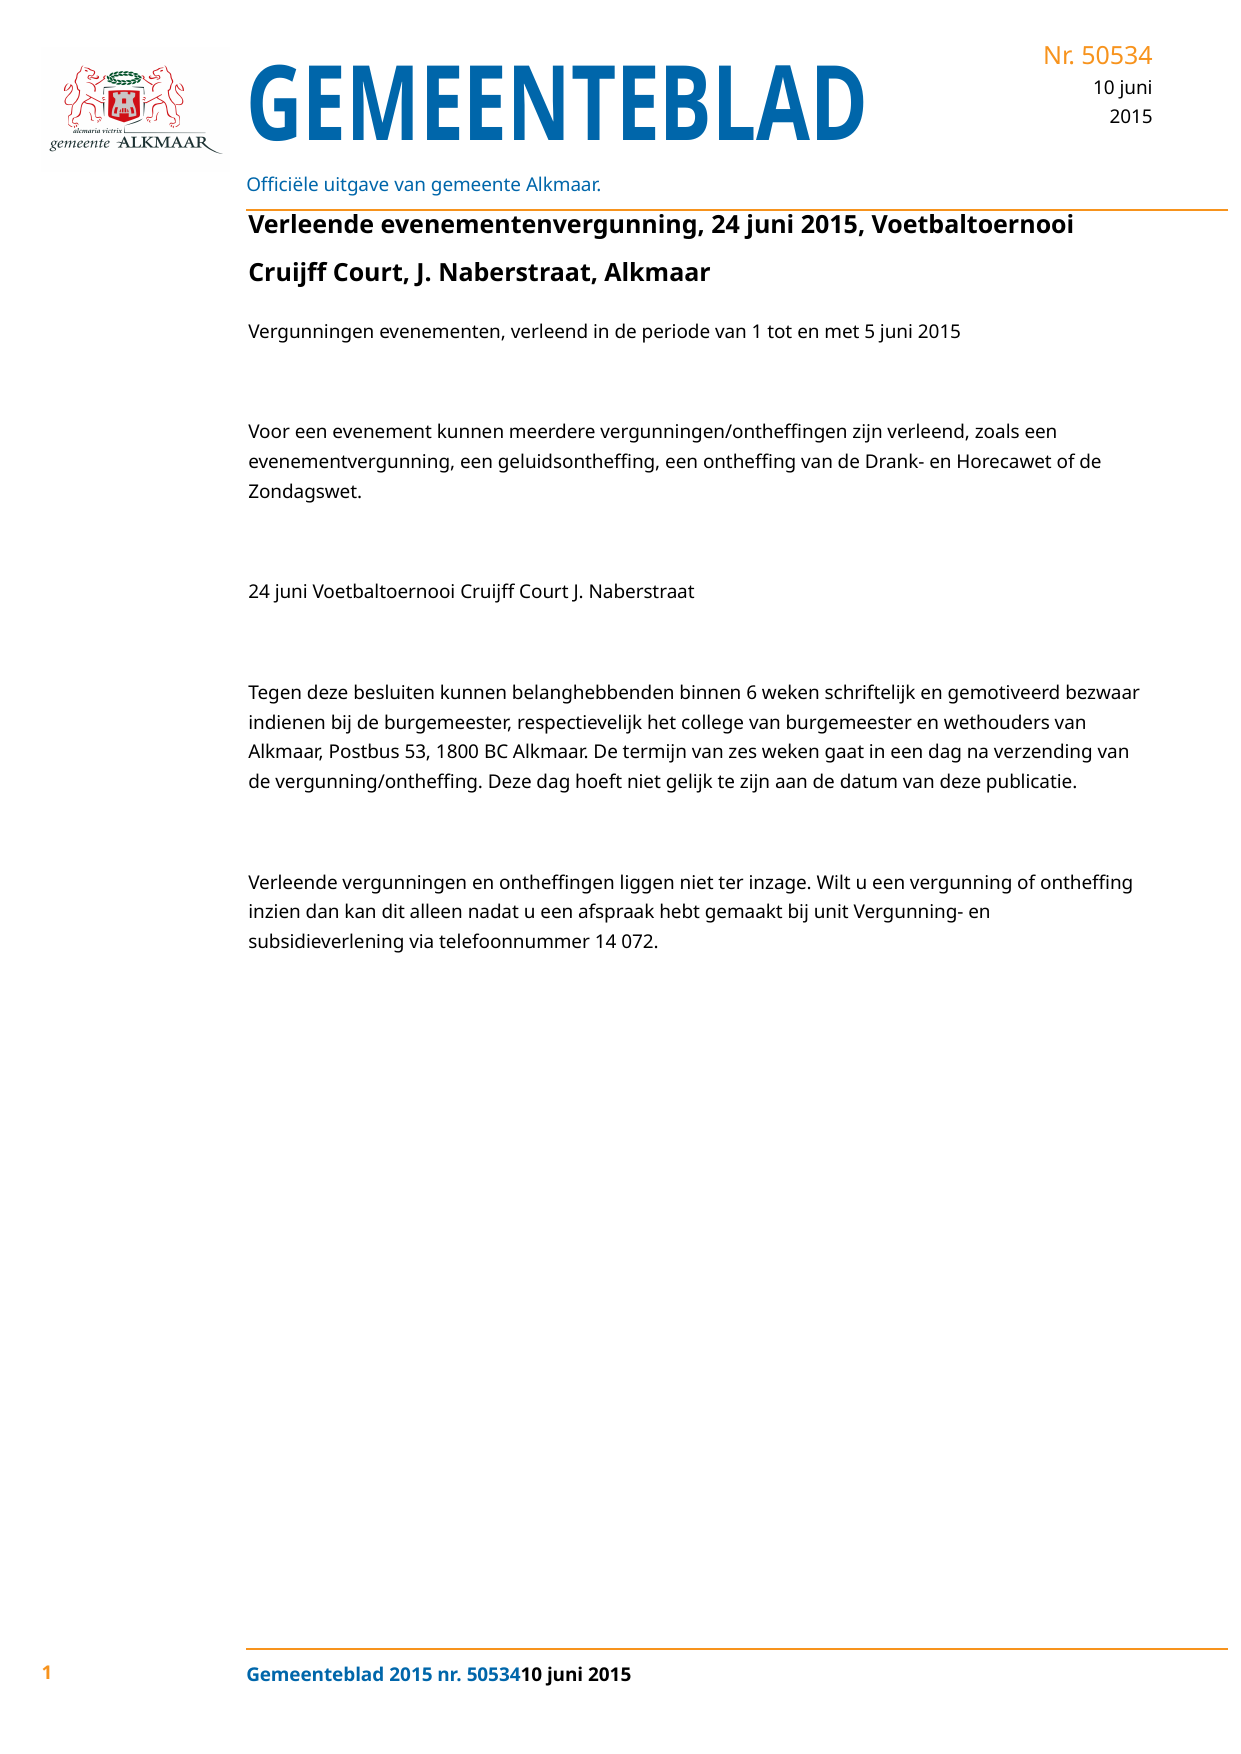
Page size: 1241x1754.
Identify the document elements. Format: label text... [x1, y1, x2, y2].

text 24 juni Voetbaltoernooi Cruijff Court J. Naberstraat [248, 579, 1152, 604]
picture [41, 47, 231, 172]
text Voor een evenement kunnen meerdere vergunningen/ontheffingen zijn verleend, zoals een evenementvergunning, een geluidsontheffing, een ontheffing van de Drank- en Horecawet of de Zondagswet. [248, 419, 1152, 504]
text Vergunningen evenementen, verleend in de periode van 1 tot en met 5 juni 2015 [248, 318, 1152, 344]
text Verleende vergunningen en ontheffingen liggen niet ter inzage. Wilt u een vergunning of ontheffing inzien dan kan dit alleen nadat u een afspraak hebt gemaakt bij unit Vergunning- en subsidieverlening via telefoonnummer 14 072. [248, 869, 1152, 954]
text Verleende evenementenvergunning, 24 juni 2015, Voetbaltoernooi Cruijff Court, J. Naberstraat, Alkmaar [248, 211, 1152, 288]
text Tegen deze besluiten kunnen belanghebbenden binnen 6 weken schriftelijk en gemotiveerd bezwaar indienen bij de burgemeester, respectievelijk het college van burgemeester en wethouders van Alkmaar, Postbus 53, 1800 BC Alkmaar. De termijn van zes weken gaat in een dag na verzending van de vergunning/ontheffing. Deze dag hoeft niet gelijk te zijn aan de datum van deze publicatie. [248, 679, 1152, 794]
